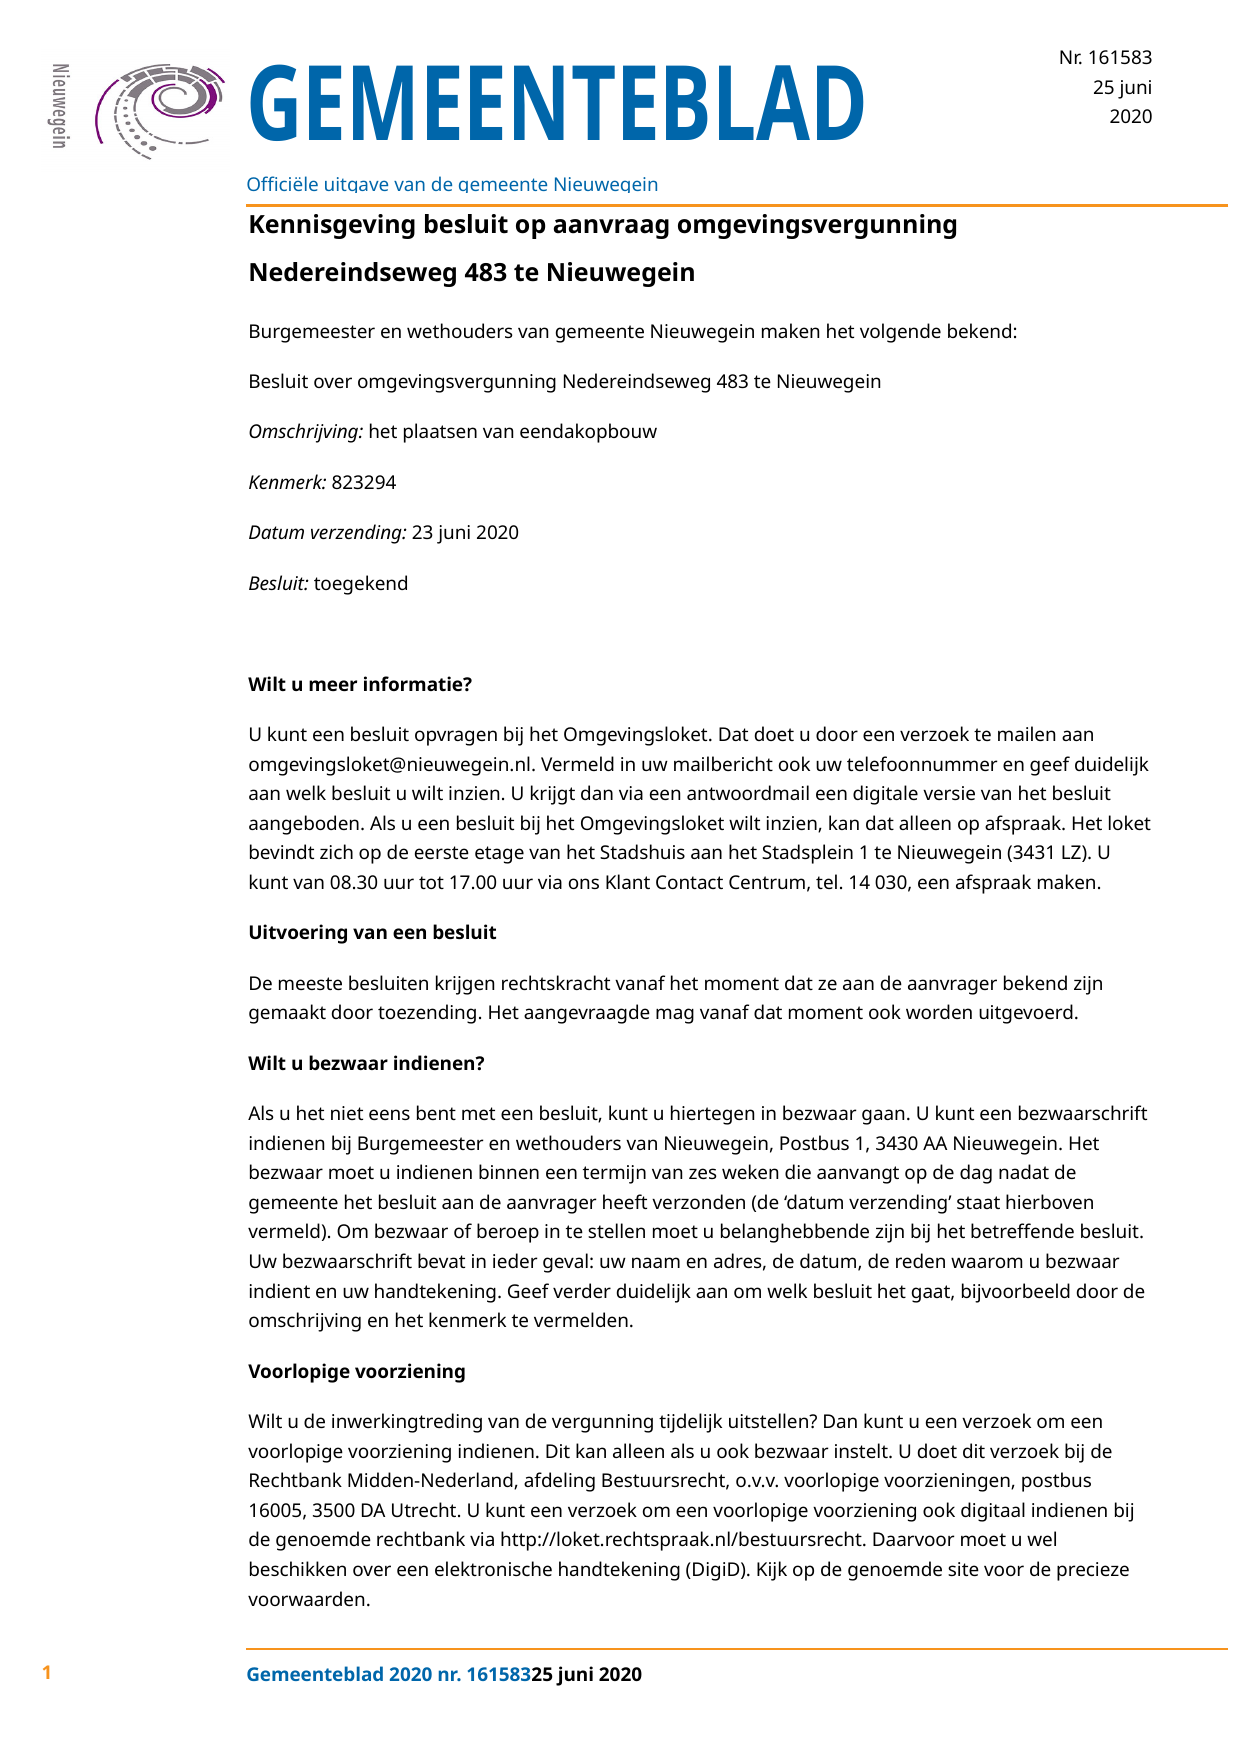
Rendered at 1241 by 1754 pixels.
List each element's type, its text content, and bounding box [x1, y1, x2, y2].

text Kennisgeving besluit op aanvraag omgevingsvergunning Nedereindseweg 483 te Nieuwegein [248, 207, 1152, 288]
text Wilt u meer informatie? [248, 671, 1152, 697]
text Voorlopige voorziening [248, 1358, 1152, 1384]
text Datum verzending: 23 juni 2020 [248, 519, 1152, 545]
text U kunt een besluit opvragen bij het Omgevingsloket. Dat doet u door een verzoek te mailen aan omgevingsloket@nieuwegein.nl. Vermeld in uw mailbericht ook uw telefoonnummer en geef duidelijk aan welk besluit u wilt inzien. U krijgt dan via een antwoordmail een digitale versie van het besluit aangeboden. Als u een besluit bij het Omgevingsloket wilt inzien, kan dat alleen op afspraak. Het loket bevindt zich op de eerste etage van het Stadshuis aan het Stadsplein 1 te Nieuwegein (3431 LZ). U kunt van 08.30 uur tot 17.00 uur via ons Klant Contact Centrum, tel. 14 030, een afspraak maken. [248, 721, 1152, 895]
text Wilt u de inwerkingtreding van de vergunning tijdelijk uitstellen? Dan kunt u een verzoek om een voorlopige voorziening indienen. Dit kan alleen als u ook bezwaar instelt. U doet dit verzoek bij de Rechtbank Midden-Nederland, afdeling Bestuursrecht, o.v.v. voorlopige voorzieningen, postbus 16005, 3500 DA Utrecht. U kunt een verzoek om een voorlopige voorziening ook digitaal indienen bij de genoemde rechtbank via http://loket.rechtspraak.nl/bestuursrecht. Daarvoor moet u wel beschikken over een elektronische handtekening (DigiD). Kijk op de genoemde site voor de precieze voorwaarden. [248, 1408, 1152, 1612]
text Burgemeester en wethouders van gemeente Nieuwegein maken het volgende bekend: [248, 318, 1152, 344]
text De meeste besluiten krijgen rechtskracht vanaf het moment dat ze aan de aanvrager bekend zijn gemaakt door toezending. Het aangevraagde mag vanaf dat moment ook worden uitgevoerd. [248, 970, 1152, 1025]
text Als u het niet eens bent met een besluit, kunt u hiertegen in bezwaar gaan. U kunt een bezwaarschrift indienen bij Burgemeester en wethouders van Nieuwegein, Postbus 1, 3430 AA Nieuwegein. Het bezwaar moet u indienen binnen een termijn van zes weken die aanvangt op de dag nadat de gemeente het besluit aan de aanvrager heeft verzonden (de ‘datum verzending’ staat hierboven vermeld). Om bezwaar of beroep in te stellen moet u belanghebbende zijn bij het betreffende besluit. Uw bezwaarschrift bevat in ieder geval: uw naam en adres, de datum, de reden waarom u bezwaar indient en uw handtekening. Geef verder duidelijk aan om welk besluit het gaat, bijvoorbeeld door de omschrijving en het kenmerk te vermelden. [248, 1100, 1152, 1333]
text Kenmerk: 823294 [248, 469, 1152, 495]
text Uitvoering van een besluit [248, 919, 1152, 945]
text Wilt u bezwaar indienen? [248, 1050, 1152, 1076]
picture [41, 47, 231, 172]
text Besluit over omgevingsvergunning Nedereindseweg 483 te Nieuwegein [248, 368, 1152, 394]
text Omschrijving: het plaatsen van eendakopbouw [248, 419, 1152, 444]
text Besluit: toegekend [248, 570, 1152, 596]
